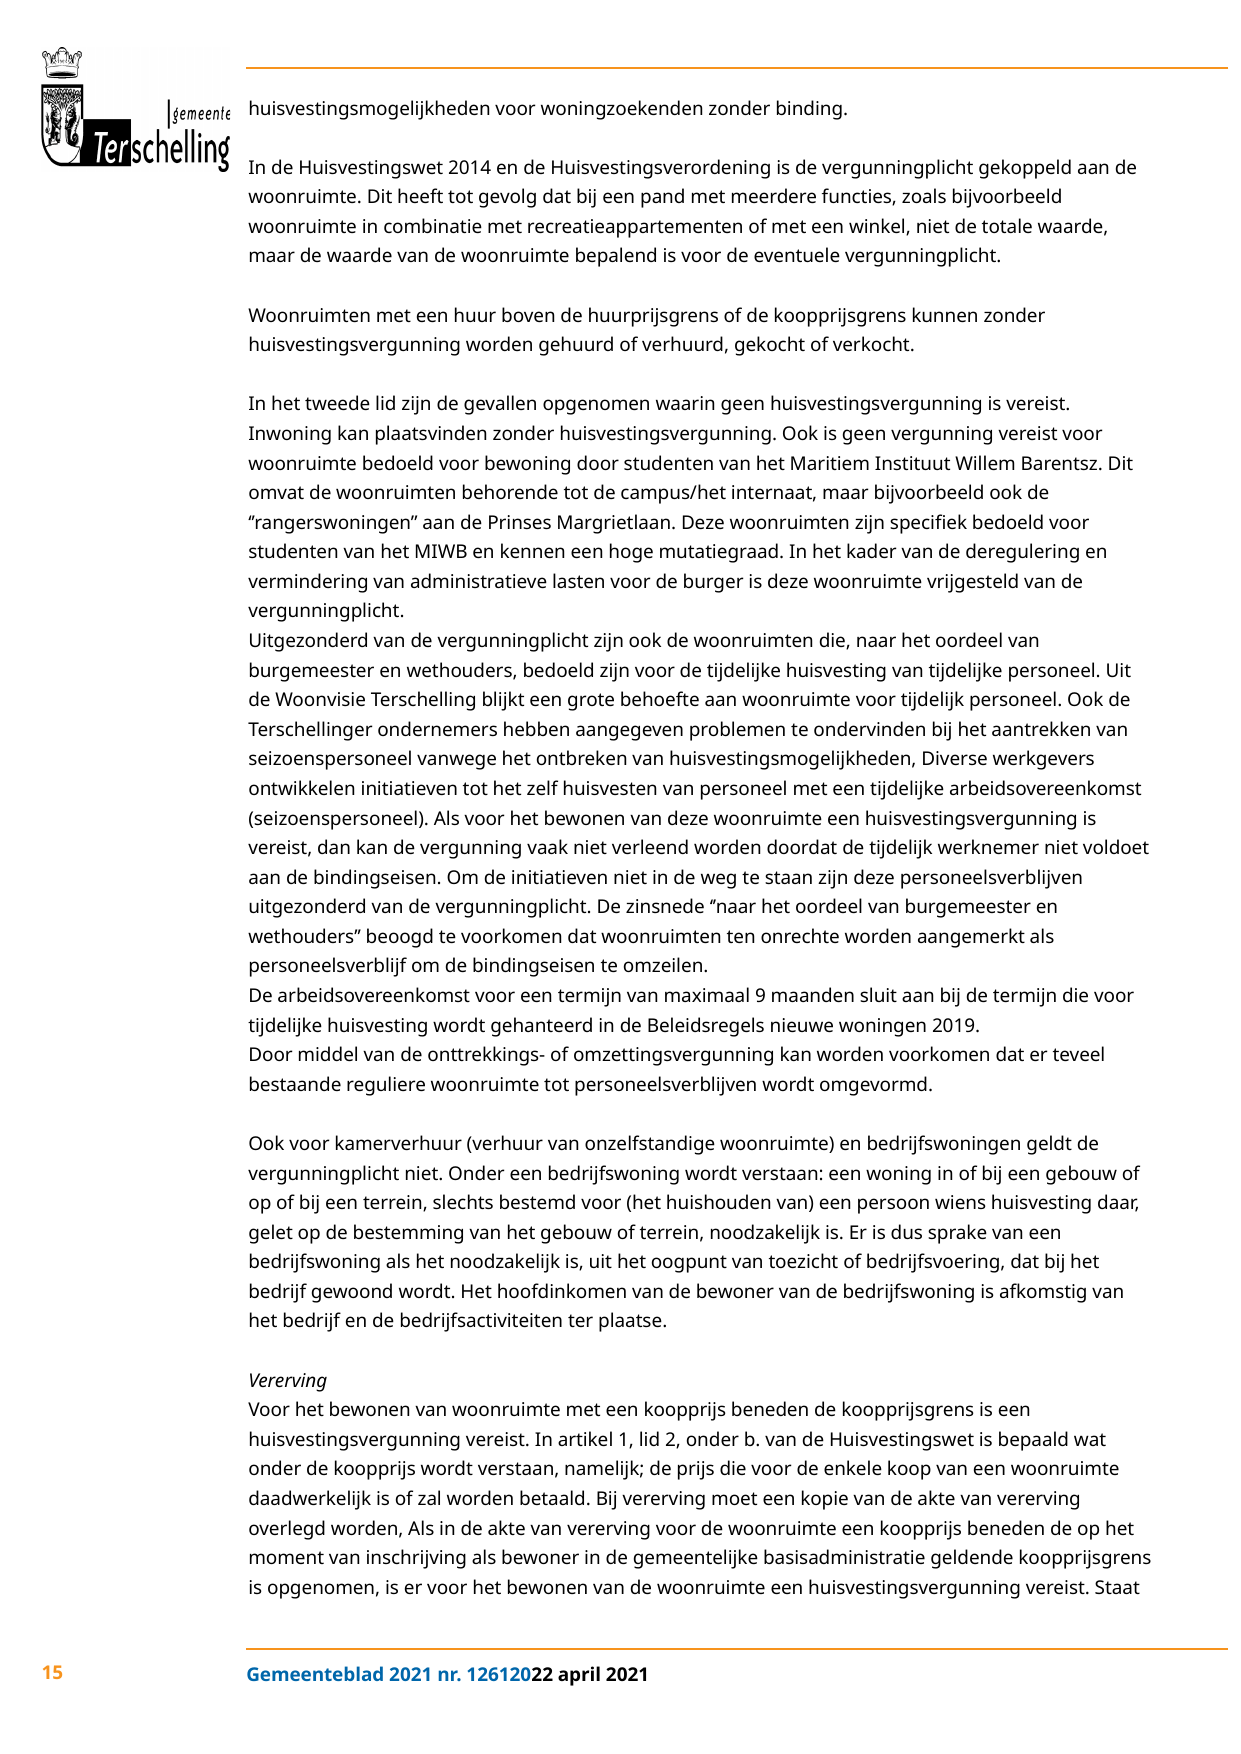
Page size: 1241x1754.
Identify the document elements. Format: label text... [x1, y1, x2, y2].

picture [41, 47, 231, 172]
text Door middel van de onttrekkings- of omzettingsvergunning kan worden voorkomen dat er teveel bestaande reguliere woonruimte tot personeelsverblijven wordt omgevormd. [248, 1041, 1152, 1097]
text huisvestingsmogelijkheden voor woningzoekenden zonder binding. [248, 95, 1152, 121]
text De arbeidsovereenkomst voor een termijn van maximaal 9 maanden sluit aan bij de termijn die voor tijdelijke huisvesting wordt gehanteerd in de Beleidsregels nieuwe woningen 2019. [248, 982, 1152, 1038]
text Vererving [248, 1367, 1152, 1393]
text In het tweede lid zijn de gevallen opgenomen waarin geen huisvestingsvergunning is vereist. Inwoning kan plaatsvinden zonder huisvestingsvergunning. Ook is geen vergunning vereist voor woonruimte bedoeld voor bewoning door studenten van het Maritiem Instituut Willem Barentsz. Dit omvat de woonruimten behorende tot de campus/het internaat, maar bijvoorbeeld ook de ‘’rangerswoningen’’ aan de Prinses Margrietlaan. Deze woonruimten zijn specifiek bedoeld voor studenten van het MIWB en kennen een hoge mutatiegraad. In het kader van de deregulering en vermindering van administratieve lasten voor de burger is deze woonruimte vrijgesteld van de vergunningplicht. [248, 391, 1152, 623]
text Uitgezonderd van de vergunningplicht zijn ook de woonruimten die, naar het oordeel van burgemeester en wethouders, bedoeld zijn voor de tijdelijke huisvesting van tijdelijke personeel. Uit de Woonvisie Terschelling blijkt een grote behoefte aan woonruimte voor tijdelijk personeel. Ook de Terschellinger ondernemers hebben aangegeven problemen te ondervinden bij het aantrekken van seizoenspersoneel vanwege het ontbreken van huisvestingsmogelijkheden, Diverse werkgevers ontwikkelen initiatieven tot het zelf huisvesten van personeel met een tijdelijke arbeidsovereenkomst (seizoenspersoneel). Als voor het bewonen van deze woonruimte een huisvestingsvergunning is vereist, dan kan de vergunning vaak niet verleend worden doordat de tijdelijk werknemer niet voldoet aan de bindingseisen. Om de initiatieven niet in de weg te staan zijn deze personeelsverblijven uitgezonderd van de vergunningplicht. De zinsnede ‘’naar het oordeel van burgemeester en wethouders’’ beoogd te voorkomen dat woonruimten ten onrechte worden aangemerkt als personeelsverblijf om de bindingseisen te omzeilen. [248, 627, 1152, 978]
text Voor het bewonen van woonruimte met een koopprijs beneden de koopprijsgrens is een huisvestingsvergunning vereist. In artikel 1, lid 2, onder b. van de Huisvestingswet is bepaald wat onder de koopprijs wordt verstaan, namelijk; de prijs die voor de enkele koop van een woonruimte daadwerkelijk is of zal worden betaald. Bij vererving moet een kopie van de akte van vererving overlegd worden, Als in de akte van vererving voor de woonruimte een koopprijs beneden de op het moment van inschrijving als bewoner in de gemeentelijke basisadministratie geldende koopprijsgrens is opgenomen, is er voor het bewonen van de woonruimte een huisvestingsvergunning vereist. Staat [248, 1396, 1152, 1600]
text In de Huisvestingswet 2014 en de Huisvestingsverordening is de vergunningplicht gekoppeld aan de woonruimte. Dit heeft tot gevolg dat bij een pand met meerdere functies, zoals bijvoorbeeld woonruimte in combinatie met recreatieappartementen of met een winkel, niet de totale waarde, maar de waarde van de woonruimte bepalend is voor de eventuele vergunningplicht. [248, 154, 1152, 268]
text Ook voor kamerverhuur (verhuur van onzelfstandige woonruimte) en bedrijfswoningen geldt de vergunningplicht niet. Onder een bedrijfswoning wordt verstaan: een woning in of bij een gebouw of op of bij een terrein, slechts bestemd voor (het huishouden van) een persoon wiens huisvesting daar, gelet op de bestemming van het gebouw of terrein, noodzakelijk is. Er is dus sprake van een bedrijfswoning als het noodzakelijk is, uit het oogpunt van toezicht of bedrijfsvoering, dat bij het bedrijf gewoond wordt. Het hoofdinkomen van de bewoner van de bedrijfswoning is afkomstig van het bedrijf en de bedrijfsactiviteiten ter plaatse. [248, 1130, 1152, 1333]
text Woonruimten met een huur boven de huurprijsgrens of de koopprijsgrens kunnen zonder huisvestingsvergunning worden gehuurd of verhuurd, gekocht of verkocht. [248, 302, 1152, 357]
